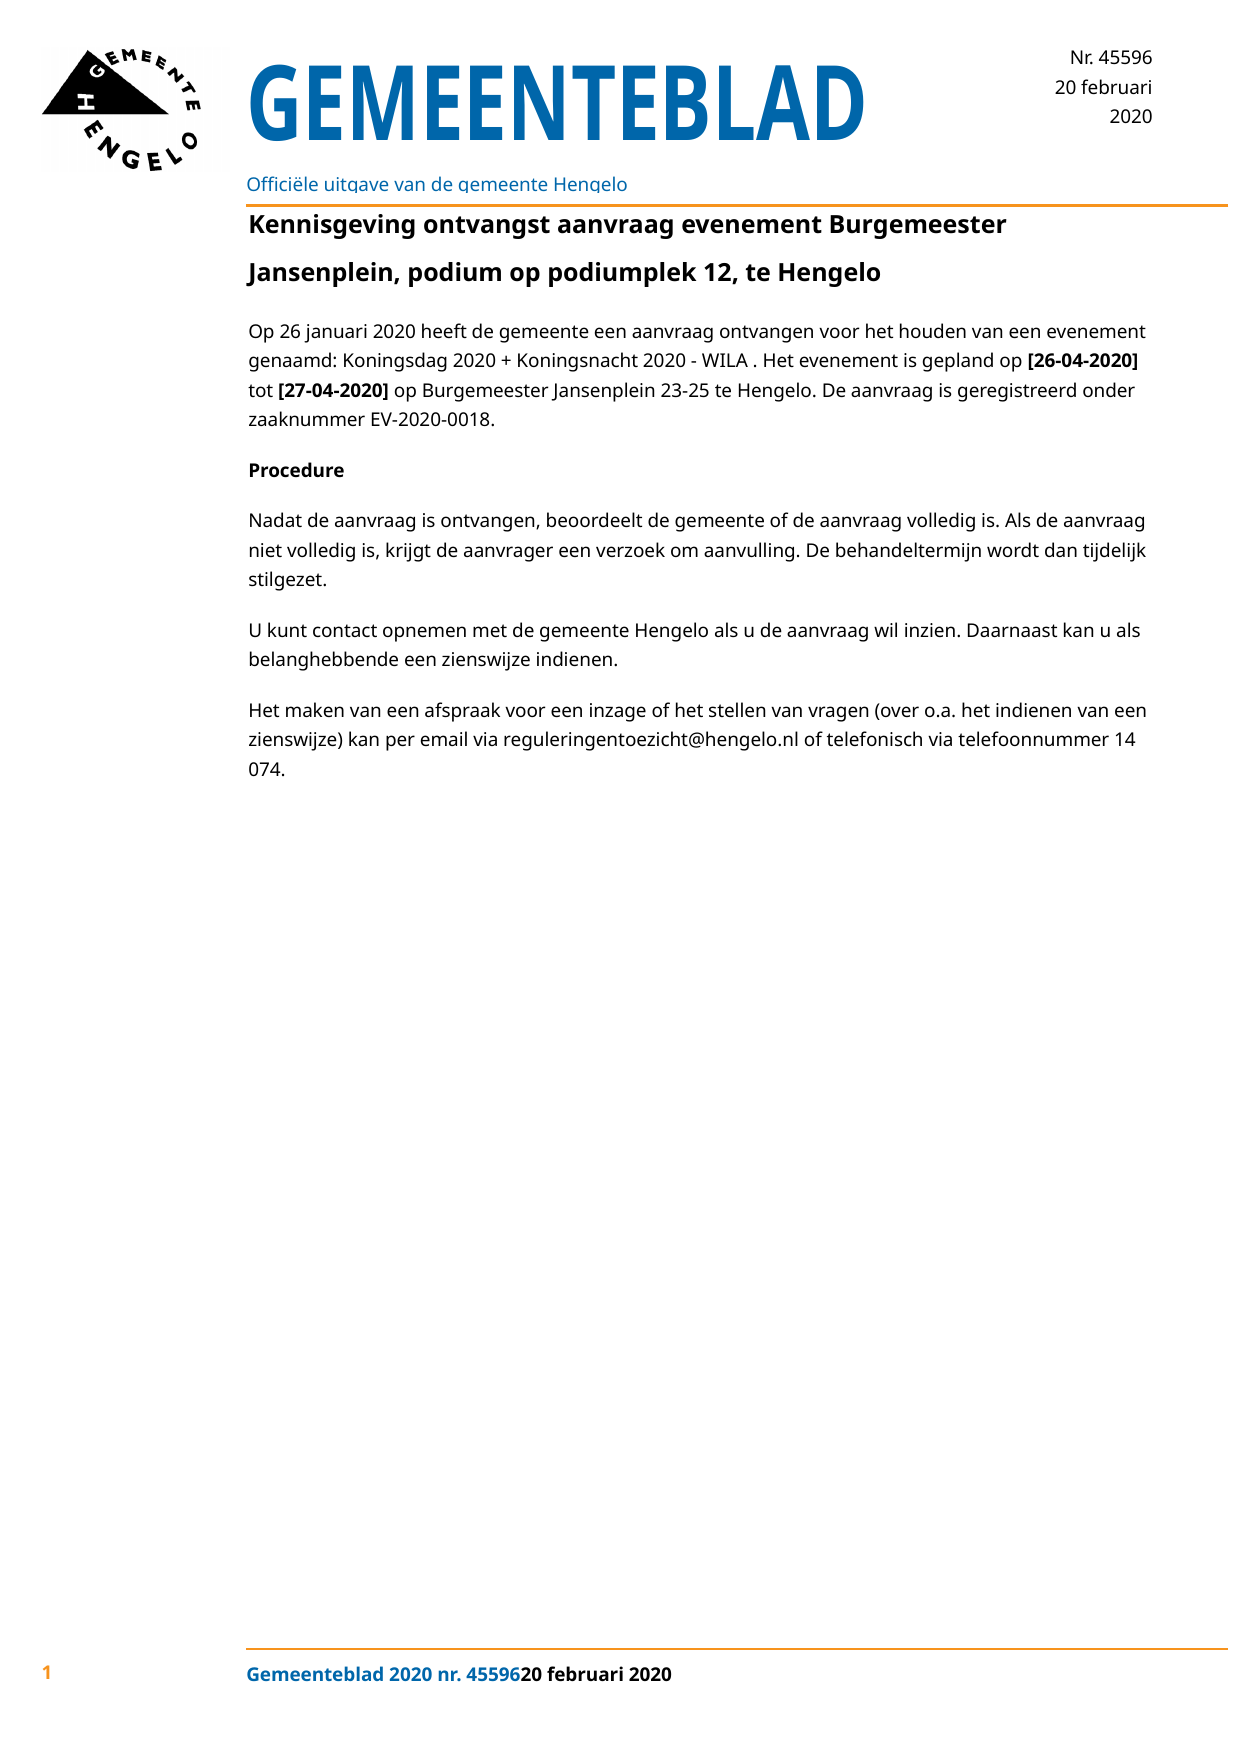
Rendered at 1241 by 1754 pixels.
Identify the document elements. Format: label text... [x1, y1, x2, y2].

text Op 26 januari 2020 heeft de gemeente een aanvraag ontvangen voor het houden van een evenement genaamd: Koningsdag 2020 + Koningsnacht 2020 - WILA . Het evenement is gepland op [26-04-2020] tot [27-04-2020] op Burgemeester Jansenplein 23-25 te Hengelo. De aanvraag is geregistreerd onder zaaknummer EV-2020-0018. [248, 318, 1152, 432]
text Kennisgeving ontvangst aanvraag evenement Burgemeester Jansenplein, podium op podiumplek 12, te Hengelo [248, 207, 1152, 288]
text U kunt contact opnemen met de gemeente Hengelo als u de aanvraag wil inzien. Daarnaast kan u als belanghebbende een zienswijze indienen. [248, 617, 1152, 672]
text Procedure [248, 457, 1152, 483]
text Het maken van een afspraak voor een inzage of het stellen van vragen (over o.a. het indienen van een zienswijze) kan per email via reguleringentoezicht@hengelo.nl of telefonisch via telefoonnummer 14 074. [248, 697, 1152, 782]
picture [41, 47, 231, 172]
text Nadat de aanvraag is ontvangen, beoordeelt de gemeente of de aanvraag volledig is. Als de aanvraag niet volledig is, krijgt de aanvrager een verzoek om aanvulling. De behandeltermijn wordt dan tijdelijk stilgezet. [248, 507, 1152, 592]
